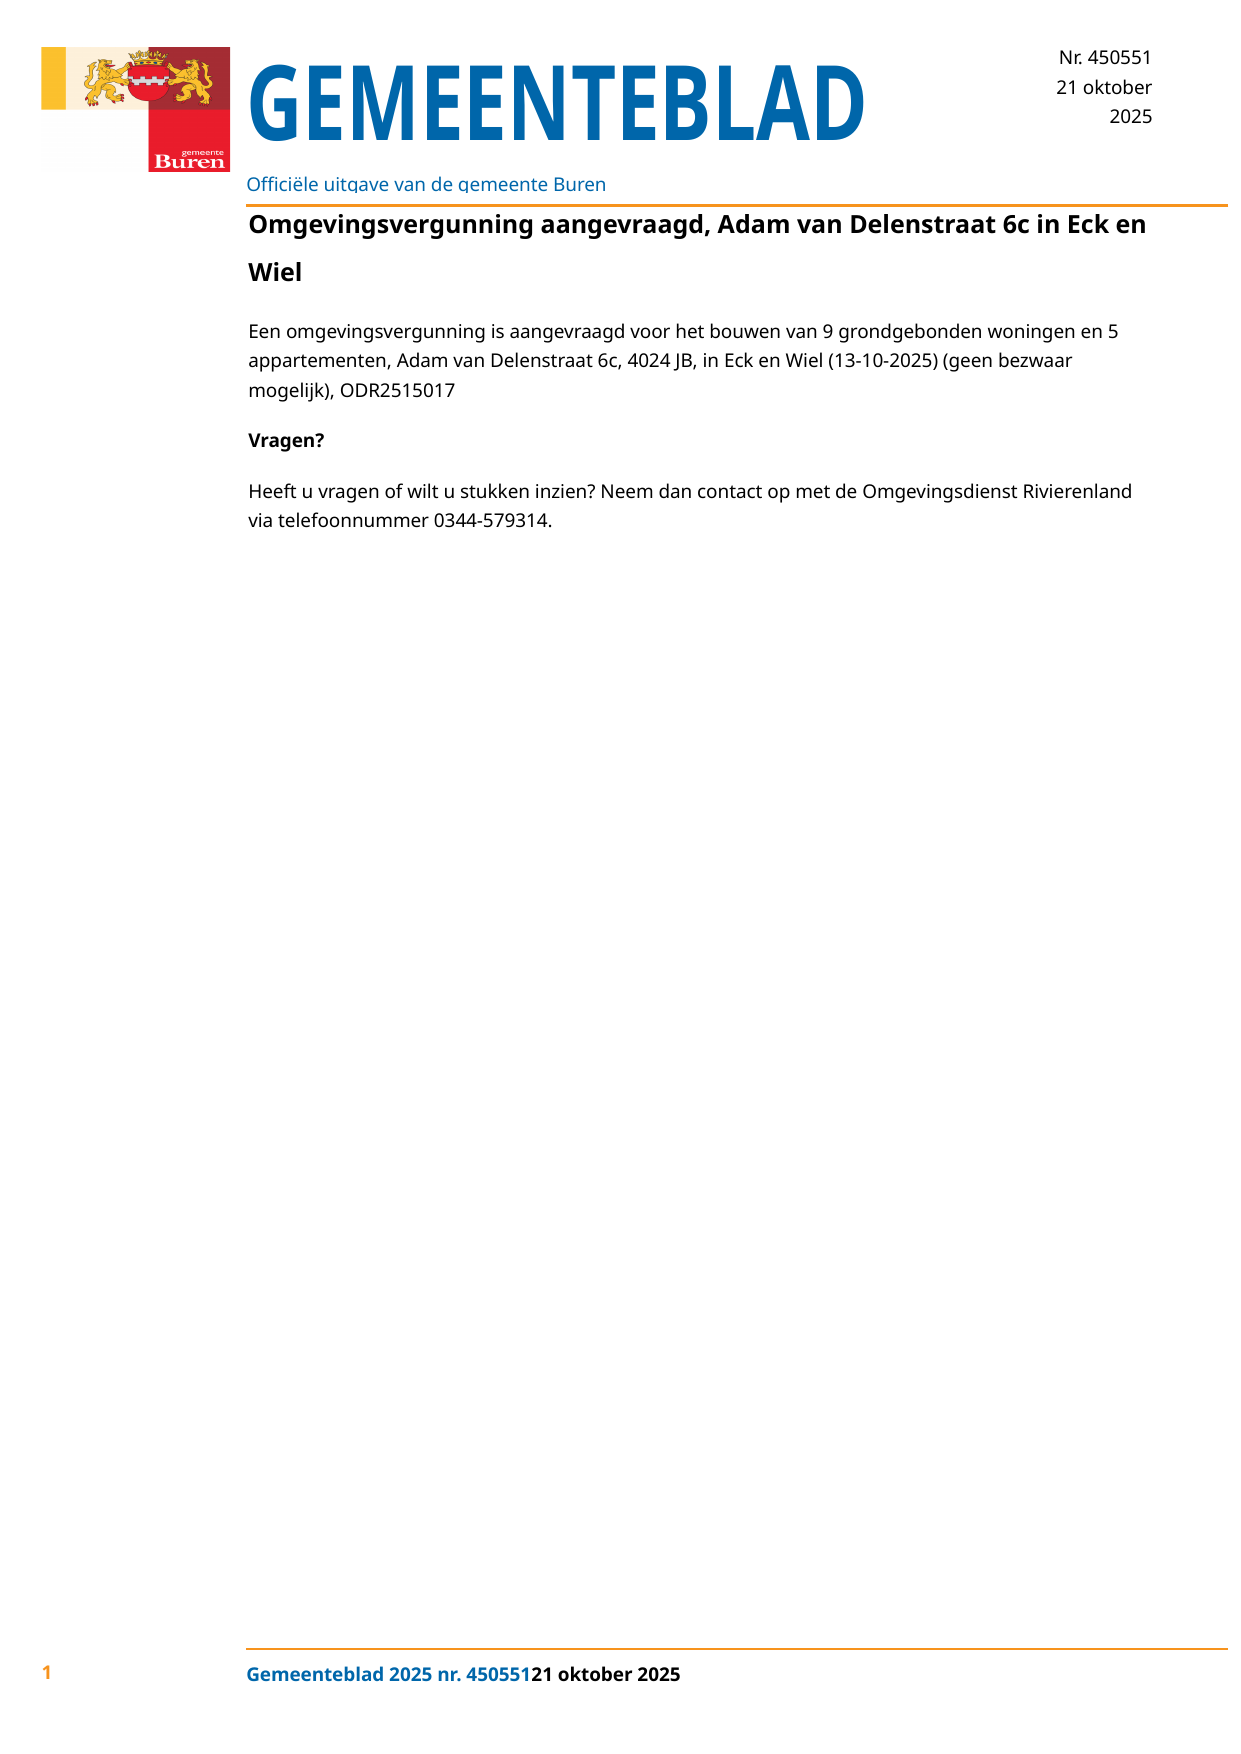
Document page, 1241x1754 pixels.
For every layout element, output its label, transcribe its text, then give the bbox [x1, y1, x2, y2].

picture [41, 47, 231, 172]
text Omgevingsvergunning aangevraagd, Adam van Delenstraat 6c in Eck en Wiel [248, 207, 1152, 288]
text Vragen? [248, 427, 1152, 453]
text Een omgevingsvergunning is aangevraagd voor het bouwen van 9 grondgebonden woningen en 5 appartementen, Adam van Delenstraat 6c, 4024 JB, in Eck en Wiel (13-10-2025) (geen bezwaar mogelijk), ODR2515017 [248, 318, 1152, 403]
text Heeft u vragen of wilt u stukken inzien? Neem dan contact op met de Omgevingsdienst Rivierenland via telefoonnummer 0344-579314. [248, 478, 1152, 533]
